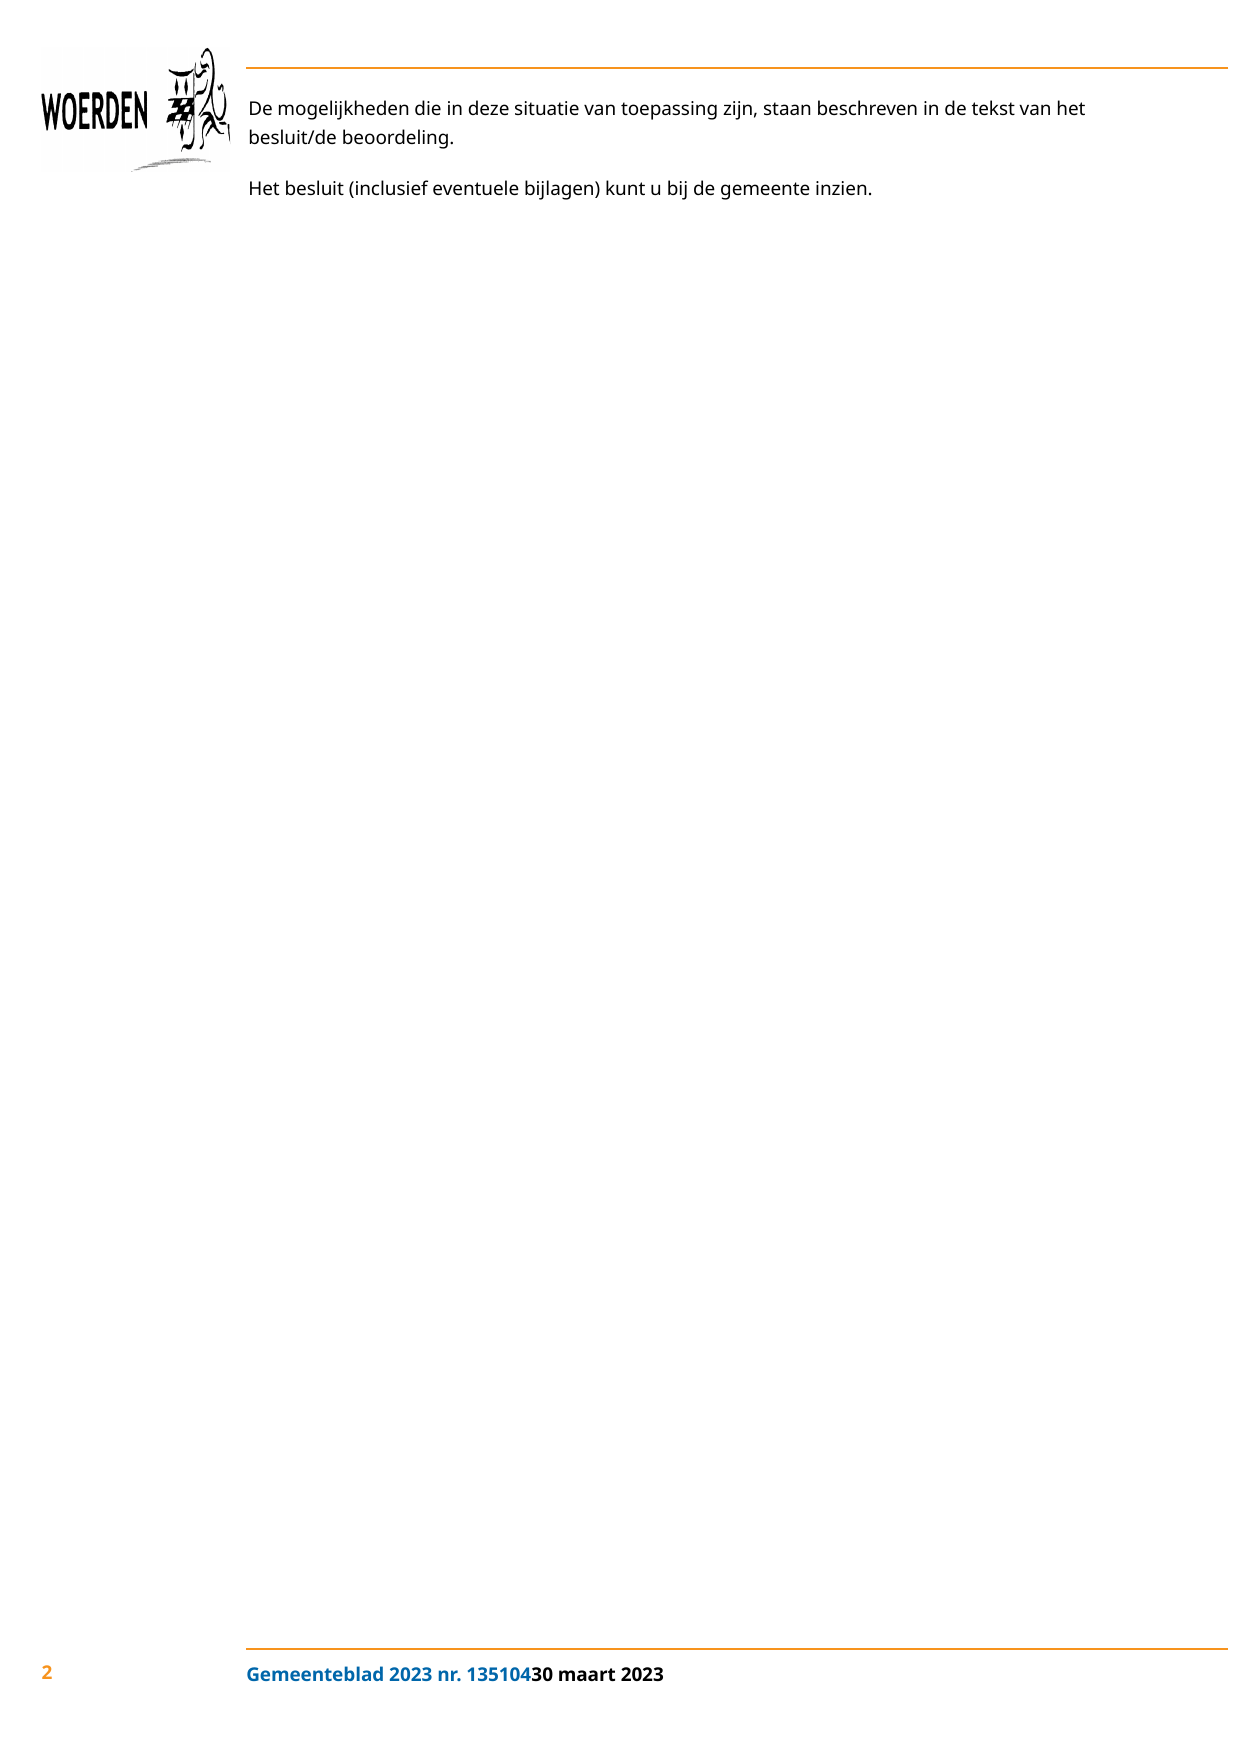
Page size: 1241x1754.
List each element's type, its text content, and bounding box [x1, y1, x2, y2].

text Het besluit (inclusief eventuele bijlagen) kunt u bij de gemeente inzien. [248, 175, 1152, 201]
text De mogelijkheden die in deze situatie van toepassing zijn, staan beschreven in de tekst van het besluit/de beoordeling. [248, 95, 1152, 150]
picture [41, 47, 231, 172]
